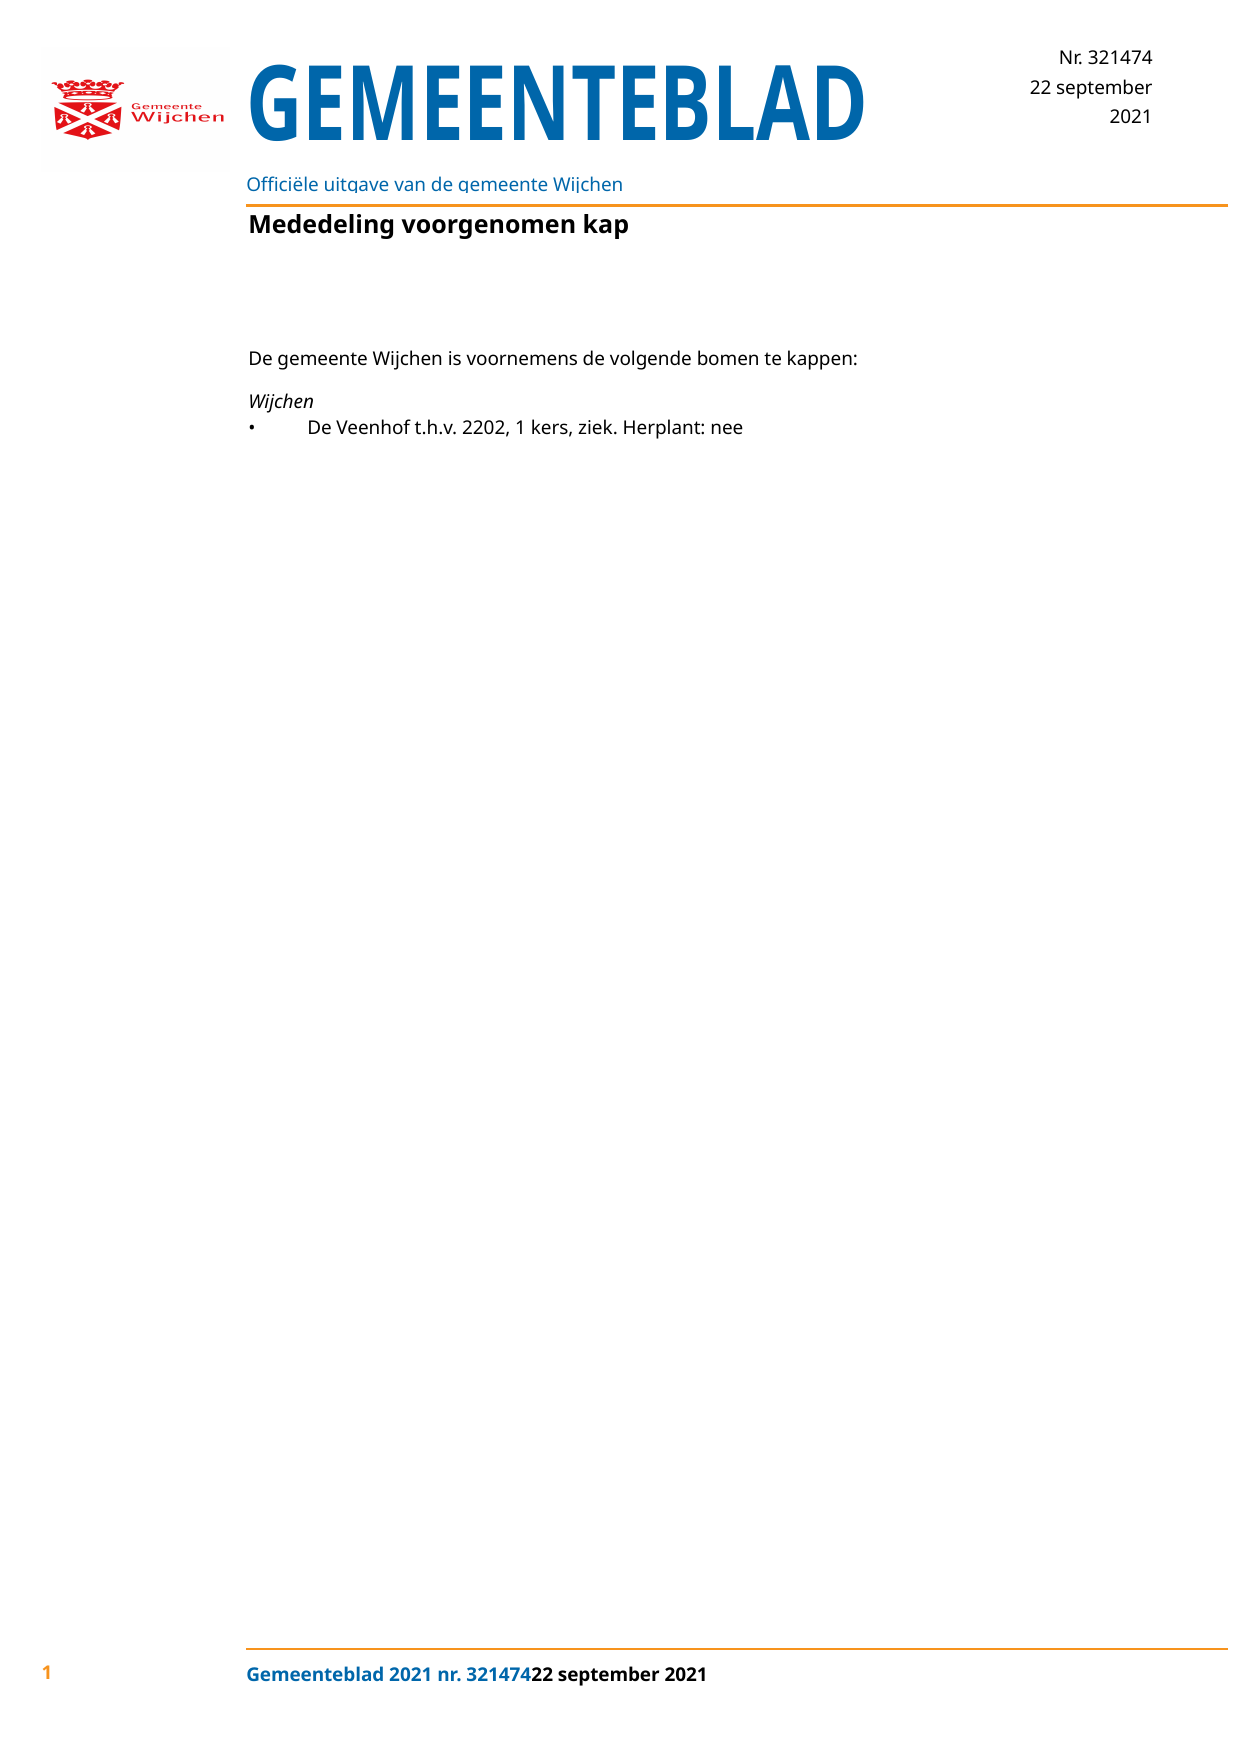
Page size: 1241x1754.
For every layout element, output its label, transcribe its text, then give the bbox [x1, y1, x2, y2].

text Wijchen [248, 388, 1152, 414]
text De gemeente Wijchen is voornemens de volgende bomen te kappen: [248, 345, 1152, 371]
text Mededeling voorgenomen kap [248, 207, 1152, 241]
list De Veenhof t.h.v. 2202, 1 kers, ziek. Herplant: nee [248, 414, 1152, 440]
picture [41, 47, 231, 172]
